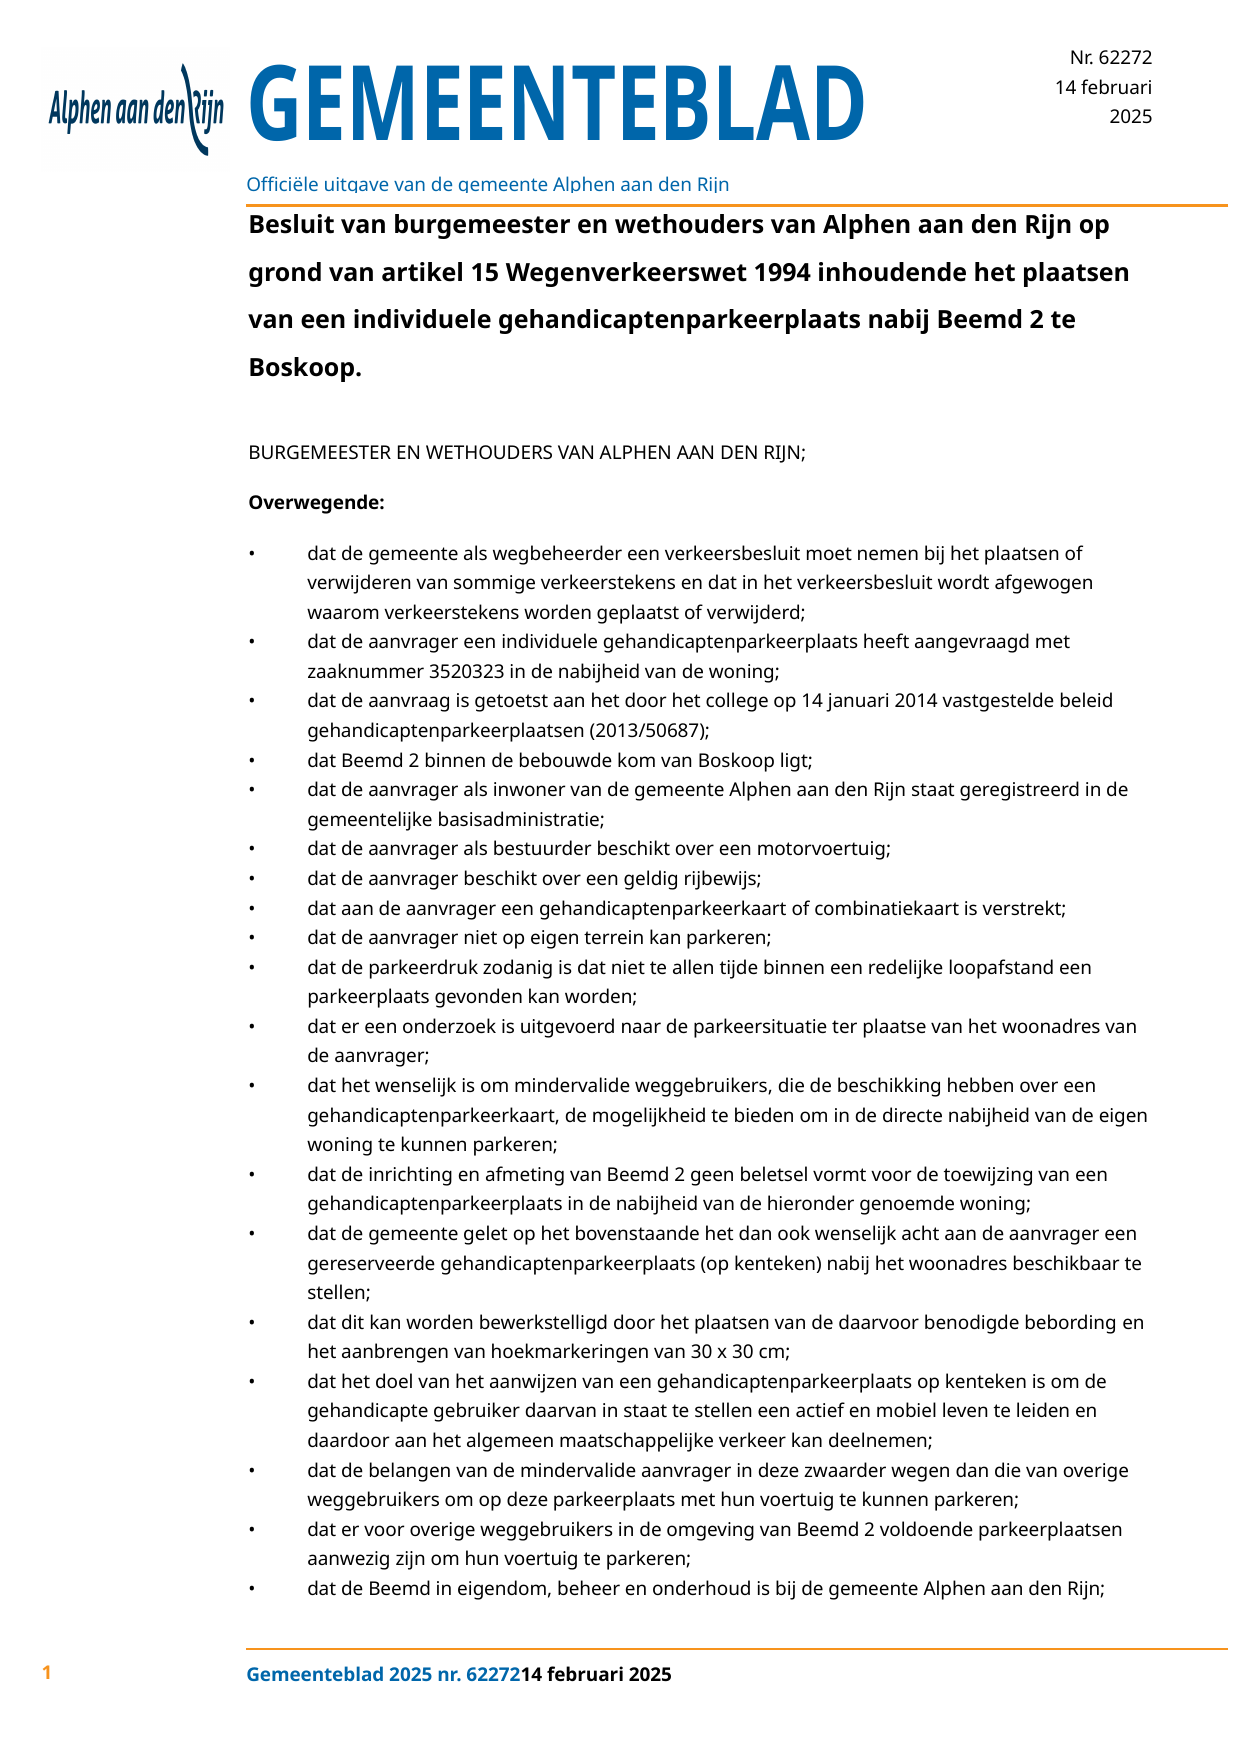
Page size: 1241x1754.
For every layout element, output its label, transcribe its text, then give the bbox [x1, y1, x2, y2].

list dat de aanvrager beschikt over een geldig rijbewijs; [248, 865, 1152, 891]
picture [41, 47, 231, 172]
list dat de aanvrager als bestuurder beschikt over een motorvoertuig; [248, 836, 1152, 861]
list dat aan de aanvrager een gehandicaptenparkeerkaart of combinatiekaart is verstrekt; [248, 895, 1152, 920]
list dat de inrichting en afmeting van Beemd 2 geen beletsel vormt voor de toewijzing van een gehandicaptenparkeerplaats in de nabijheid van de hieronder genoemde woning; [248, 1161, 1152, 1216]
list dat de aanvrager een individuele gehandicaptenparkeerplaats heeft aangevraagd met zaaknummer 3520323 in de nabijheid van de woning; [248, 628, 1152, 684]
text Besluit van burgemeester en wethouders van Alphen aan den Rijn op grond van artikel 15 Wegenverkeerswet 1994 inhoudende het plaatsen van een individuele gehandicaptenparkeerplaats nabij Beemd 2 te Boskoop. [248, 207, 1152, 384]
list dat de gemeente als wegbeheerder een verkeersbesluit moet nemen bij het plaatsen of verwijderen van sommige verkeerstekens en dat in het verkeersbesluit wordt afgewogen waarom verkeerstekens worden geplaatst of verwijderd; [248, 540, 1152, 624]
list dat de aanvrager niet op eigen terrein kan parkeren; [248, 924, 1152, 950]
text BURGEMEESTER EN WETHOUDERS VAN ALPHEN AAN DEN RIJN; [248, 439, 1152, 464]
list dat dit kan worden bewerkstelligd door het plaatsen van de daarvoor benodigde bebording en het aanbrengen van hoekmarkeringen van 30 x 30 cm; [248, 1309, 1152, 1364]
list dat er voor overige weggebruikers in de omgeving van Beemd 2 voldoende parkeerplaatsen aanwezig zijn om hun voertuig te parkeren; [248, 1516, 1152, 1571]
list dat het wenselijk is om mindervalide weggebruikers, die de beschikking hebben over een gehandicaptenparkeerkaart, de mogelijkheid te bieden om in de directe nabijheid van de eigen woning te kunnen parkeren; [248, 1072, 1152, 1157]
list dat de Beemd in eigendom, beheer en onderhoud is bij de gemeente Alphen aan den Rijn; [248, 1575, 1152, 1601]
list dat het doel van het aanwijzen van een gehandicaptenparkeerplaats op kenteken is om de gehandicapte gebruiker daarvan in staat te stellen een actief en mobiel leven te leiden en daardoor aan het algemeen maatschappelijke verkeer kan deelnemen; [248, 1368, 1152, 1453]
list dat de aanvraag is getoetst aan het door het college op 14 januari 2014 vastgestelde beleid gehandicaptenparkeerplaatsen (2013/50687); [248, 688, 1152, 743]
list dat de belangen van de mindervalide aanvrager in deze zwaarder wegen dan die van overige weggebruikers om op deze parkeerplaats met hun voertuig te kunnen parkeren; [248, 1457, 1152, 1512]
list dat Beemd 2 binnen de bebouwde kom van Boskoop ligt; [248, 747, 1152, 772]
list dat er een onderzoek is uitgevoerd naar de parkeersituatie ter plaatse van het woonadres van de aanvrager; [248, 1013, 1152, 1068]
list dat de parkeerdruk zodanig is dat niet te allen tijde binnen een redelijke loopafstand een parkeerplaats gevonden kan worden; [248, 954, 1152, 1009]
list dat de aanvrager als inwoner van de gemeente Alphen aan den Rijn staat geregistreerd in de gemeentelijke basisadministratie; [248, 776, 1152, 832]
list dat de gemeente gelet op het bovenstaande het dan ook wenselijk acht aan de aanvrager een gereserveerde gehandicaptenparkeerplaats (op kenteken) nabij het woonadres beschikbaar te stellen; [248, 1220, 1152, 1305]
text Overwegende: [248, 489, 1152, 515]
